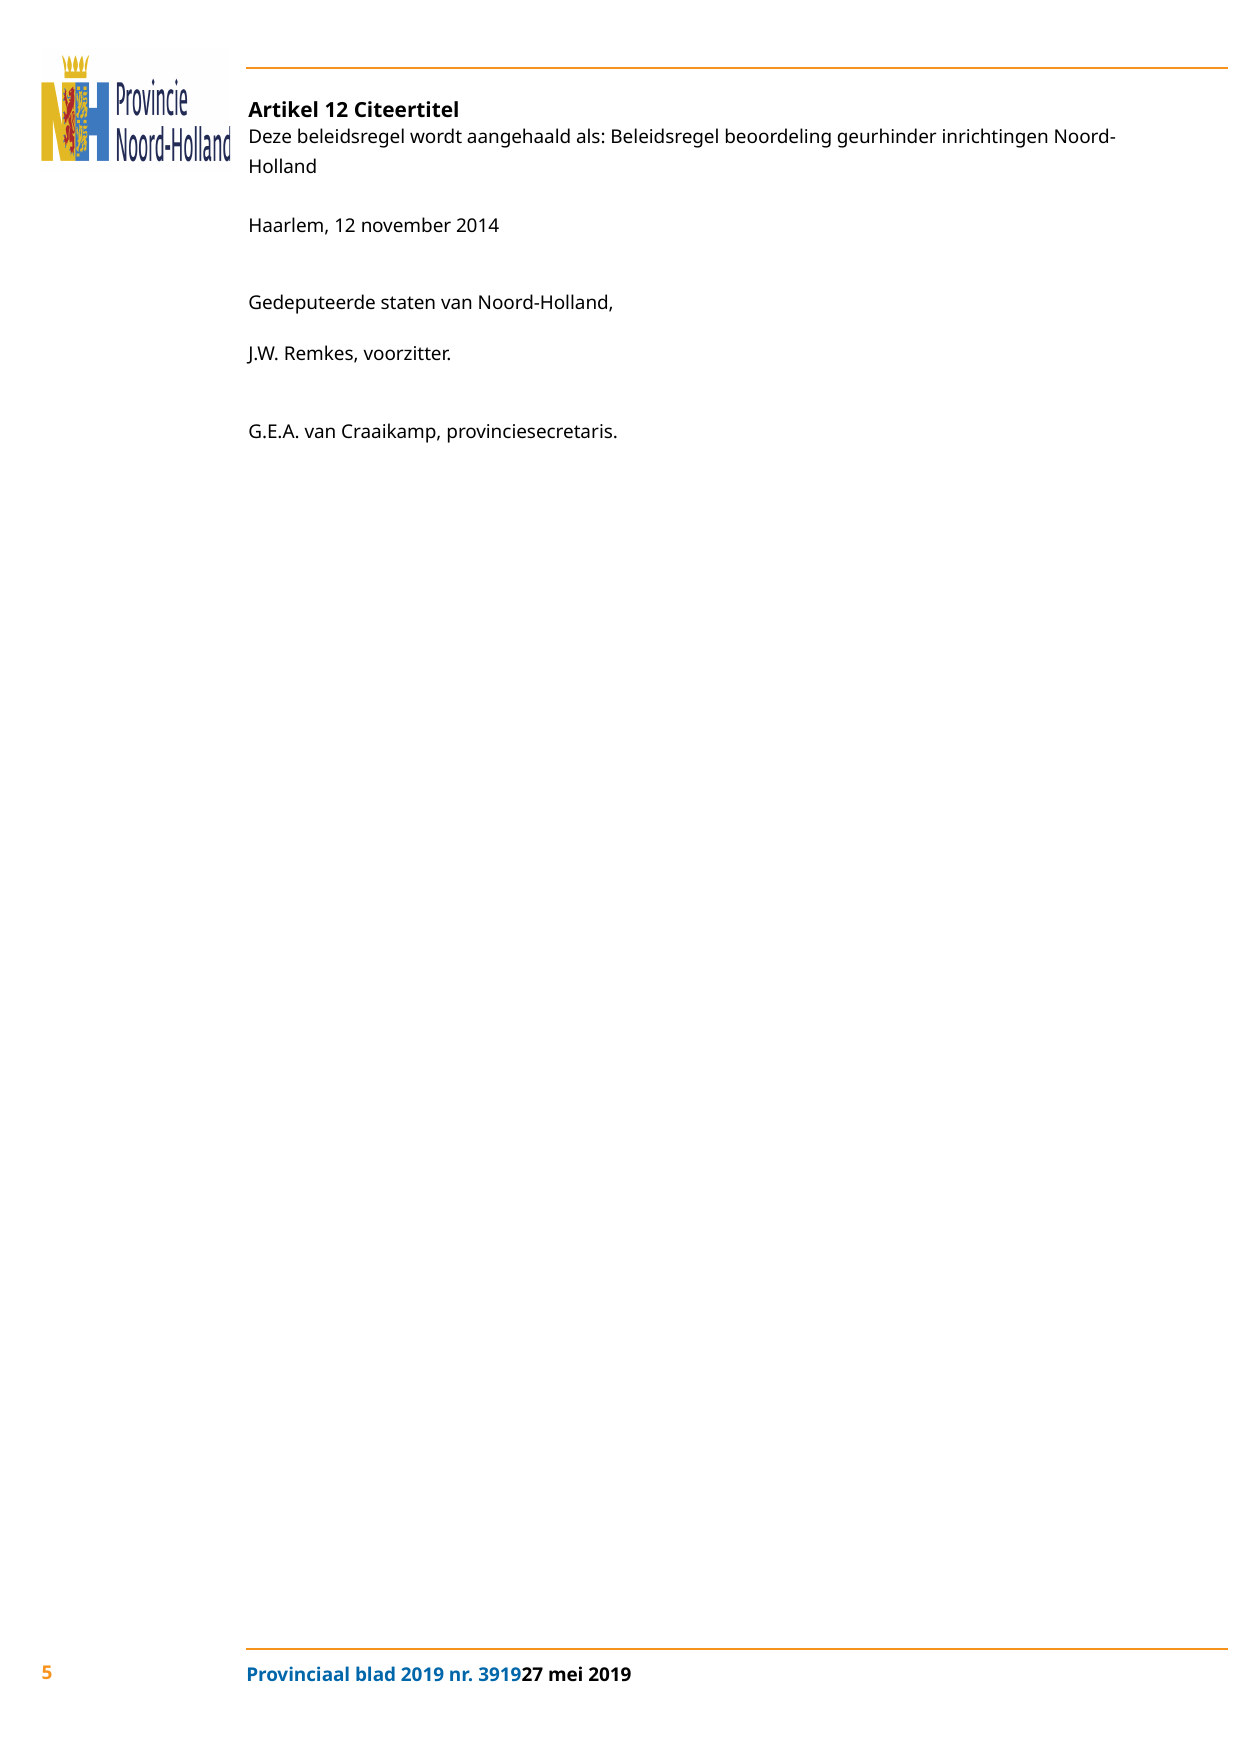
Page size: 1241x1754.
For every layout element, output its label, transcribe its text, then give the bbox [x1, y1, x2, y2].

text Haarlem, 12 november 2014 [248, 212, 1152, 238]
text J.W. Remkes, voorzitter. [248, 341, 1152, 366]
text Artikel 12 Citeertitel [248, 95, 1152, 123]
text G.E.A. van Craaikamp, provinciesecretaris. [248, 418, 1152, 443]
text Gedeputeerde staten van Noord-Holland, [248, 289, 1152, 315]
text Deze beleidsregel wordt aangehaald als: Beleidsregel beoordeling geurhinder inrichtingen Noord-Holland [248, 123, 1152, 178]
picture [41, 47, 231, 172]
